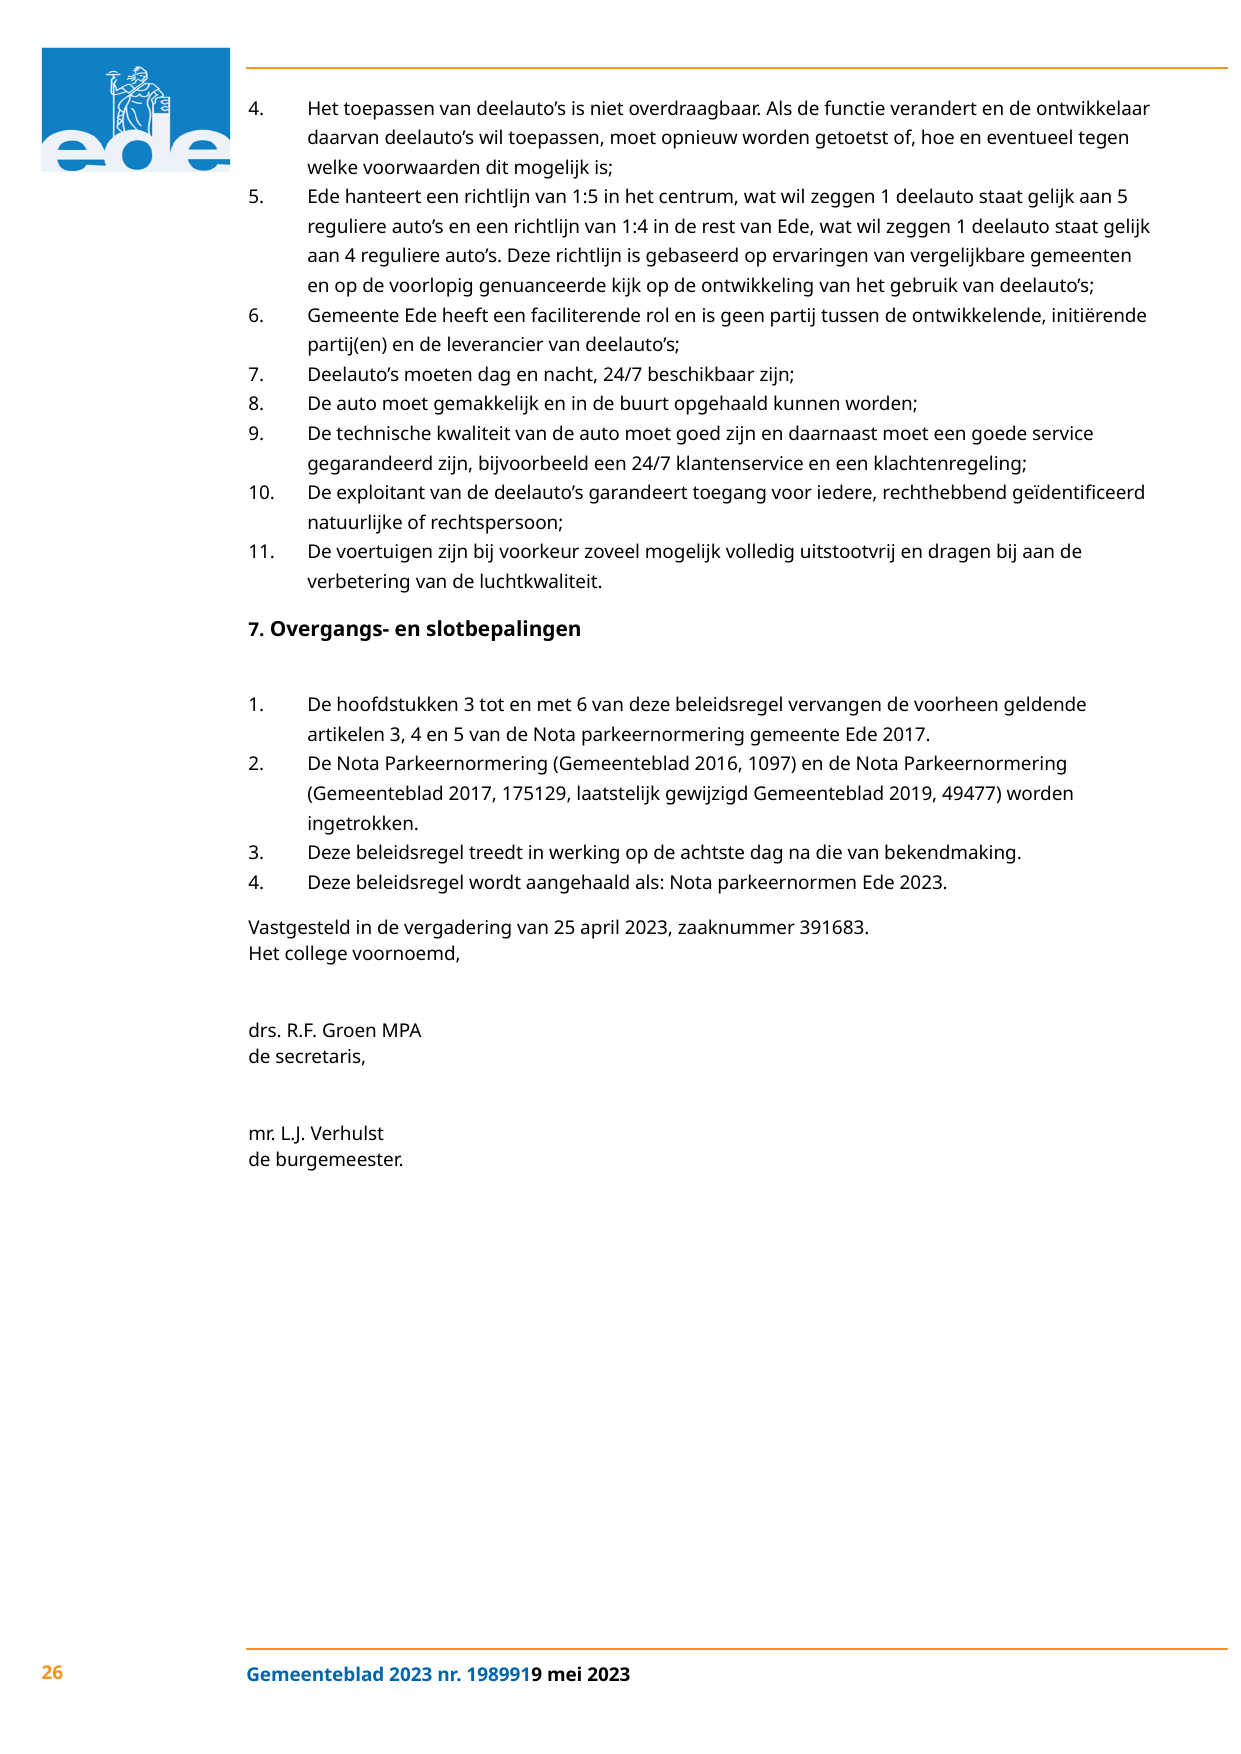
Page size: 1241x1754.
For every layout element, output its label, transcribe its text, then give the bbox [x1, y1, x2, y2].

text mr. L.J. Verhulst [248, 1120, 1152, 1146]
list Deze beleidsregel treedt in werking op de achtste dag na die van bekendmaking. [248, 839, 1152, 865]
list Het toepassen van deelauto’s is niet overdraagbaar. Als de functie verandert en de ontwikkelaar daarvan deelauto’s wil toepassen, moet opnieuw worden getoetst of, hoe en eventueel tegen welke voorwaarden dit mogelijk is; [248, 95, 1152, 180]
text Vastgesteld in de vergadering van 25 april 2023, zaaknummer 391683. [248, 914, 1152, 940]
text drs. R.F. Groen MPA [248, 1017, 1152, 1043]
list De technische kwaliteit van de auto moet goed zijn en daarnaast moet een goede service gegarandeerd zijn, bijvoorbeeld een 24/7 klantenservice en een klachtenregeling; [248, 420, 1152, 476]
list Gemeente Ede heeft een faciliterende rol en is geen partij tussen de ontwikkelende, initiërende partij(en) en de leverancier van deelauto’s; [248, 302, 1152, 357]
list Ede hanteert een richtlijn van 1:5 in het centrum, wat wil zeggen 1 deelauto staat gelijk aan 5 reguliere auto’s en een richtlijn van 1:4 in de rest van Ede, wat wil zeggen 1 deelauto staat gelijk aan 4 reguliere auto’s. Deze richtlijn is gebaseerd op ervaringen van vergelijkbare gemeenten en op de voorlopig genuanceerde kijk op de ontwikkeling van het gebruik van deelauto’s; [248, 183, 1152, 298]
list De Nota Parkeernormering (Gemeenteblad 2016, 1097) en de Nota Parkeernormering (Gemeenteblad 2017, 175129, laatstelijk gewijzigd Gemeenteblad 2019, 49477) worden ingetrokken. [248, 751, 1152, 836]
list Deze beleidsregel wordt aangehaald als: Nota parkeernormen Ede 2023. [248, 869, 1152, 895]
picture [41, 47, 231, 172]
list De exploitant van de deelauto’s garandeert toegang voor iedere, rechthebbend geïdentificeerd natuurlijke of rechtspersoon; [248, 479, 1152, 535]
text 7. Overgangs- en slotbepalingen [248, 614, 1152, 642]
text de burgemeester. [248, 1146, 1152, 1172]
list De voertuigen zijn bij voorkeur zoveel mogelijk volledig uitstootvrij en dragen bij aan de verbetering van de luchtkwaliteit. [248, 538, 1152, 594]
list De hoofdstukken 3 tot en met 6 van deze beleidsregel vervangen de voorheen geldende artikelen 3, 4 en 5 van de Nota parkeernormering gemeente Ede 2017. [248, 691, 1152, 747]
text Het college voornoemd, [248, 940, 1152, 966]
list De auto moet gemakkelijk en in de buurt opgehaald kunnen worden; [248, 391, 1152, 416]
list Deelauto’s moeten dag en nacht, 24/7 beschikbaar zijn; [248, 361, 1152, 387]
text de secretaris, [248, 1043, 1152, 1069]
